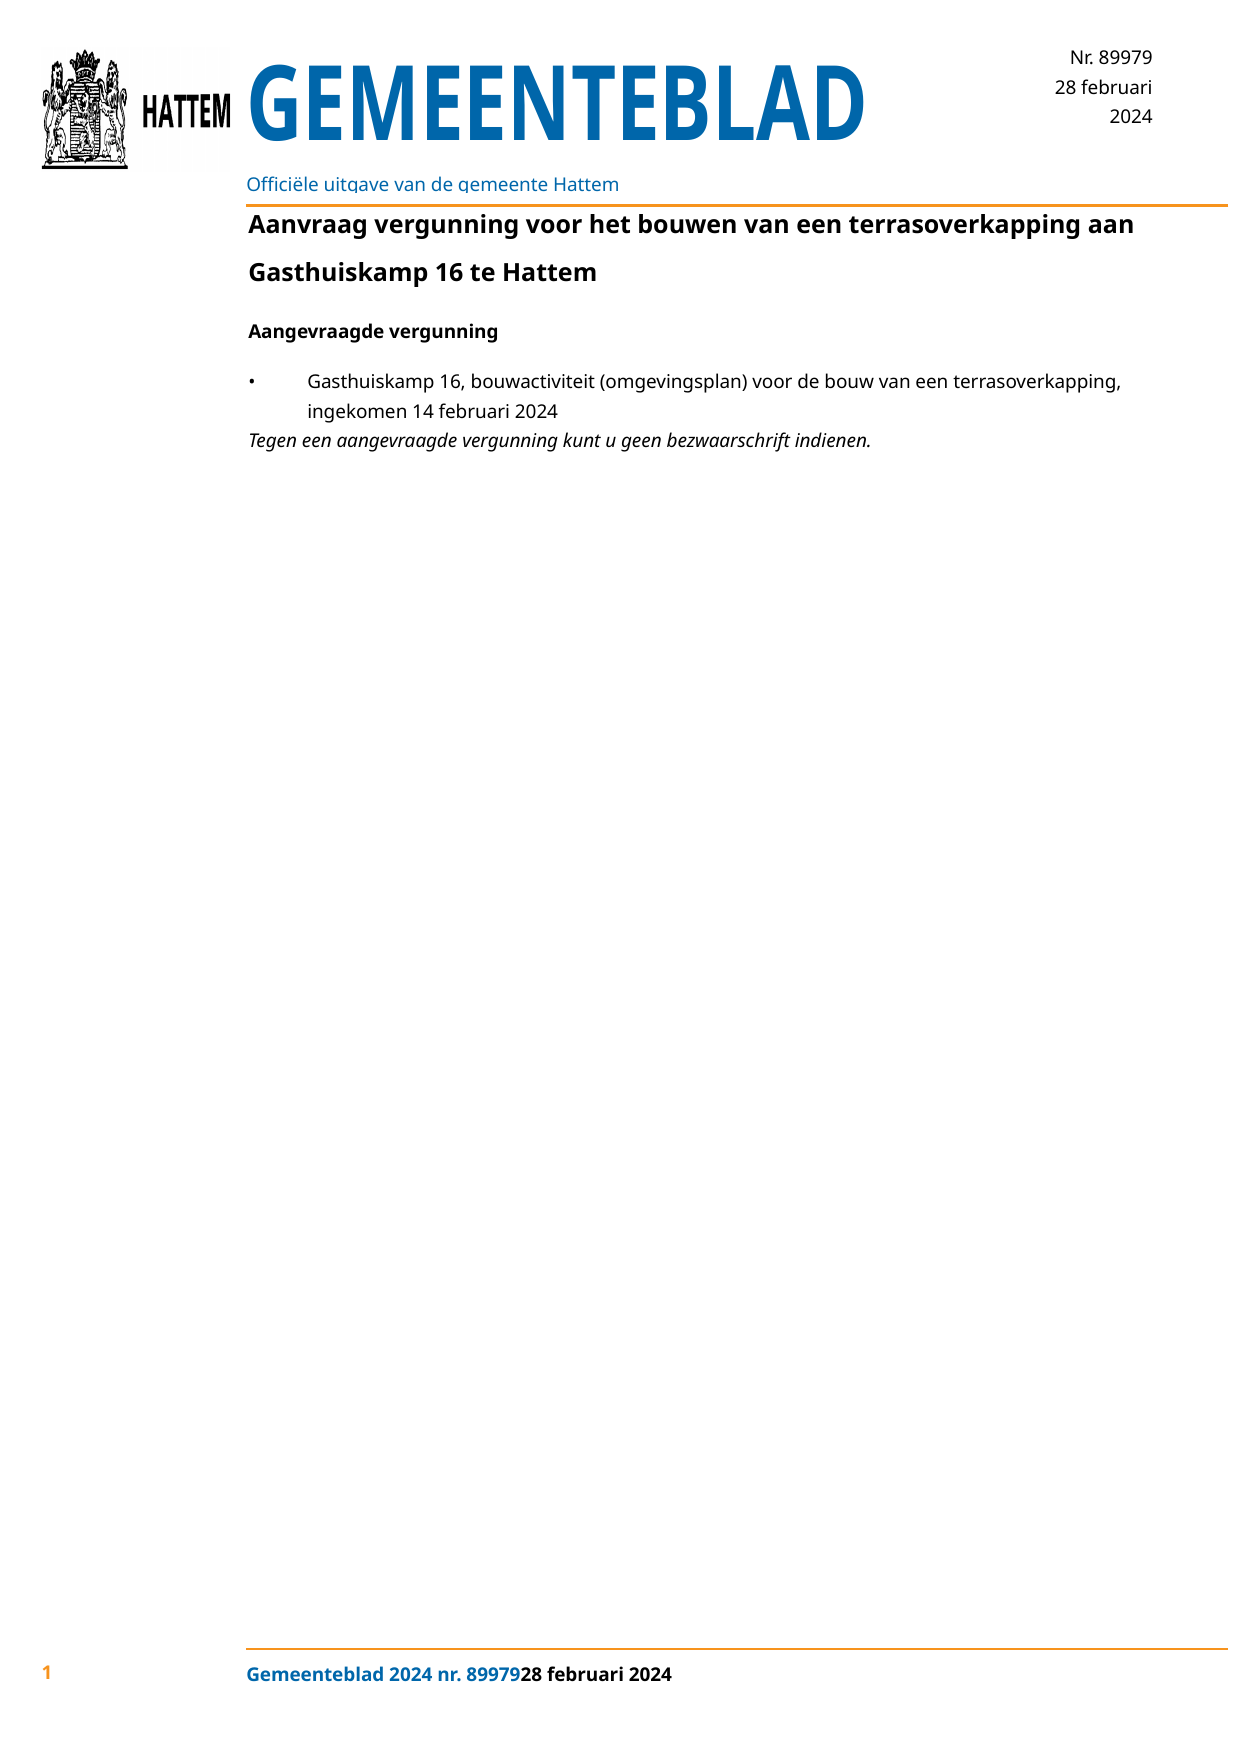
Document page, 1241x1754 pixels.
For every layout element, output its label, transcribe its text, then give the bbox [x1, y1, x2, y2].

text Aangevraagde vergunning [248, 318, 1152, 344]
list Gasthuiskamp 16, bouwactiviteit (omgevingsplan) voor de bouw van een terrasoverkapping, ingekomen 14 februari 2024 [248, 368, 1152, 424]
text Tegen een aangevraagde vergunning kunt u geen bezwaarschrift indienen. [248, 427, 1152, 453]
picture [41, 47, 231, 172]
text Aanvraag vergunning voor het bouwen van een terrasoverkapping aan Gasthuiskamp 16 te Hattem [248, 207, 1152, 288]
